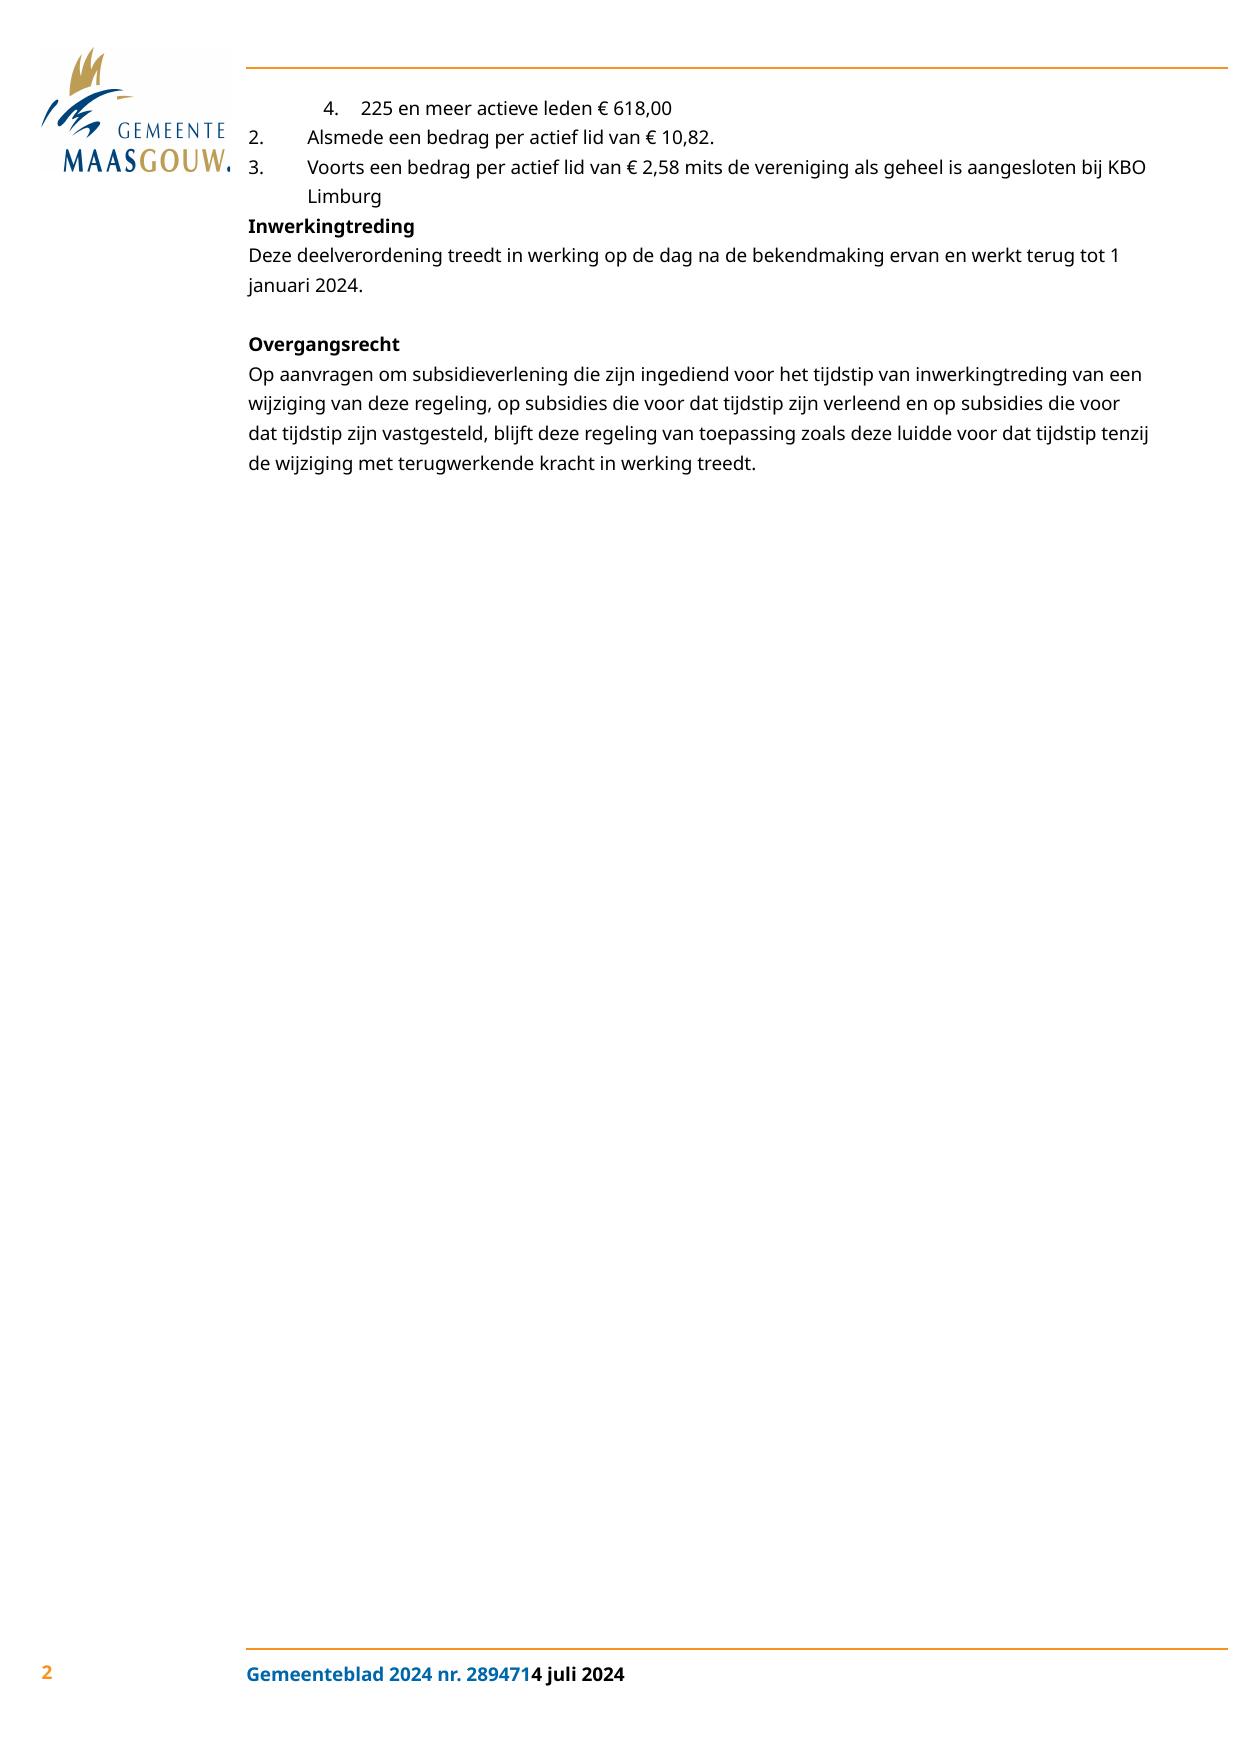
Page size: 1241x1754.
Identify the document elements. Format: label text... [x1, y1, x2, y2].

text Overgangsrecht [248, 331, 1152, 357]
list Alsmede een bedrag per actief lid van € 10,82. [248, 124, 1152, 150]
text Deze deelverordening treedt in werking op de dag na de bekendmaking ervan en werkt terug tot 1 januari 2024. [248, 243, 1152, 298]
list 225 en meer actieve leden € 618,00 [323, 95, 1152, 121]
list Voorts een bedrag per actief lid van € 2,58 mits de vereniging als geheel is aangesloten bij KBO Limburg [248, 154, 1152, 209]
picture [41, 47, 231, 172]
text Op aanvragen om subsidieverlening die zijn ingediend voor het tijdstip van inwerkingtreding van een wijziging van deze regeling, op subsidies die voor dat tijdstip zijn verleend en op subsidies die voor dat tijdstip zijn vastgesteld, blijft deze regeling van toepassing zoals deze luidde voor dat tijdstip tenzij de wijziging met terugwerkende kracht in werking treedt. [248, 361, 1152, 476]
text Inwerkingtreding [248, 213, 1152, 239]
